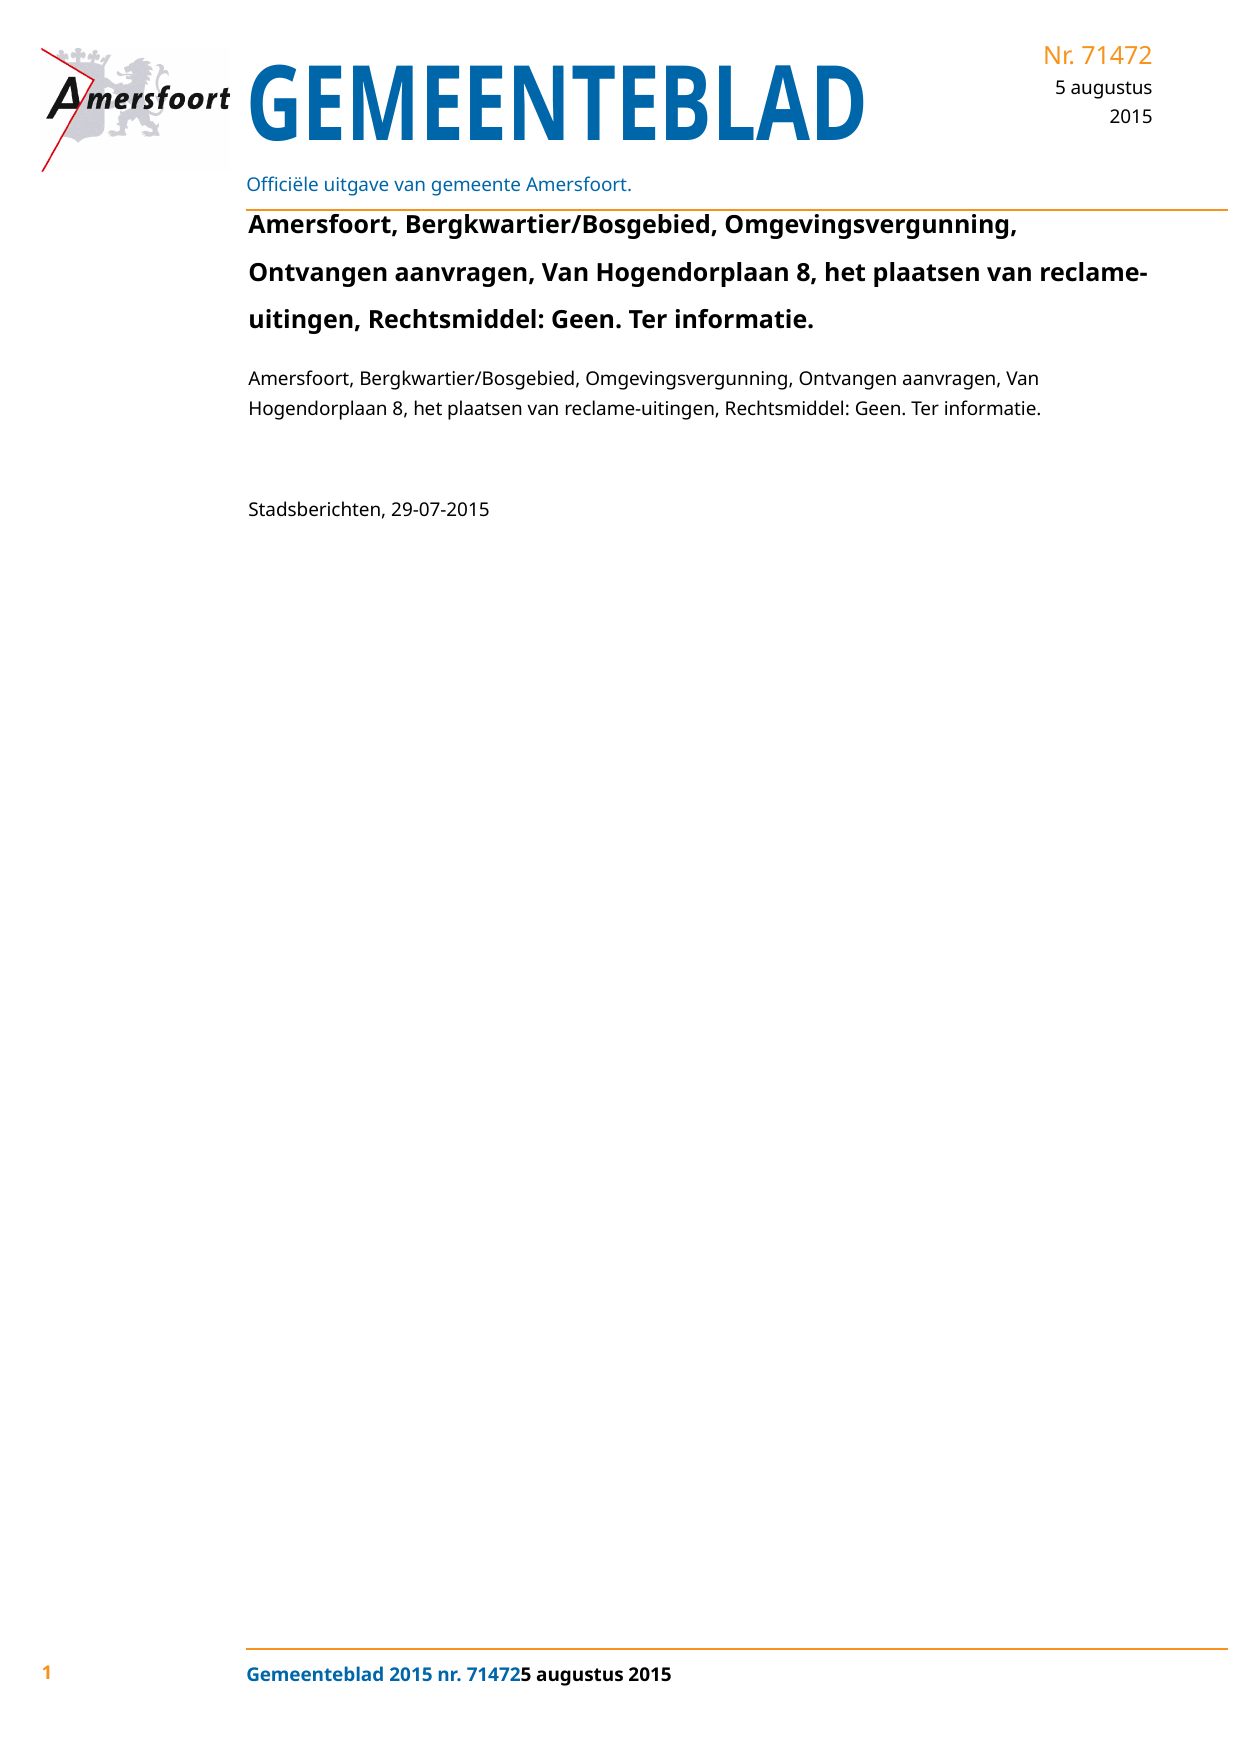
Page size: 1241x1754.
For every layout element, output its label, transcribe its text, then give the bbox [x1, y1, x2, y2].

text Amersfoort, Bergkwartier/Bosgebied, Omgevingsvergunning, Ontvangen aanvragen, Van Hogendorplaan 8, het plaatsen van reclame-uitingen, Rechtsmiddel: Geen. Ter informatie. [248, 211, 1152, 336]
text Amersfoort, Bergkwartier/Bosgebied, Omgevingsvergunning, Ontvangen aanvragen, Van Hogendorplaan 8, het plaatsen van reclame-uitingen, Rechtsmiddel: Geen. Ter informatie. [248, 366, 1152, 421]
picture [41, 47, 231, 172]
text Stadsberichten, 29-07-2015 [248, 496, 1152, 522]
